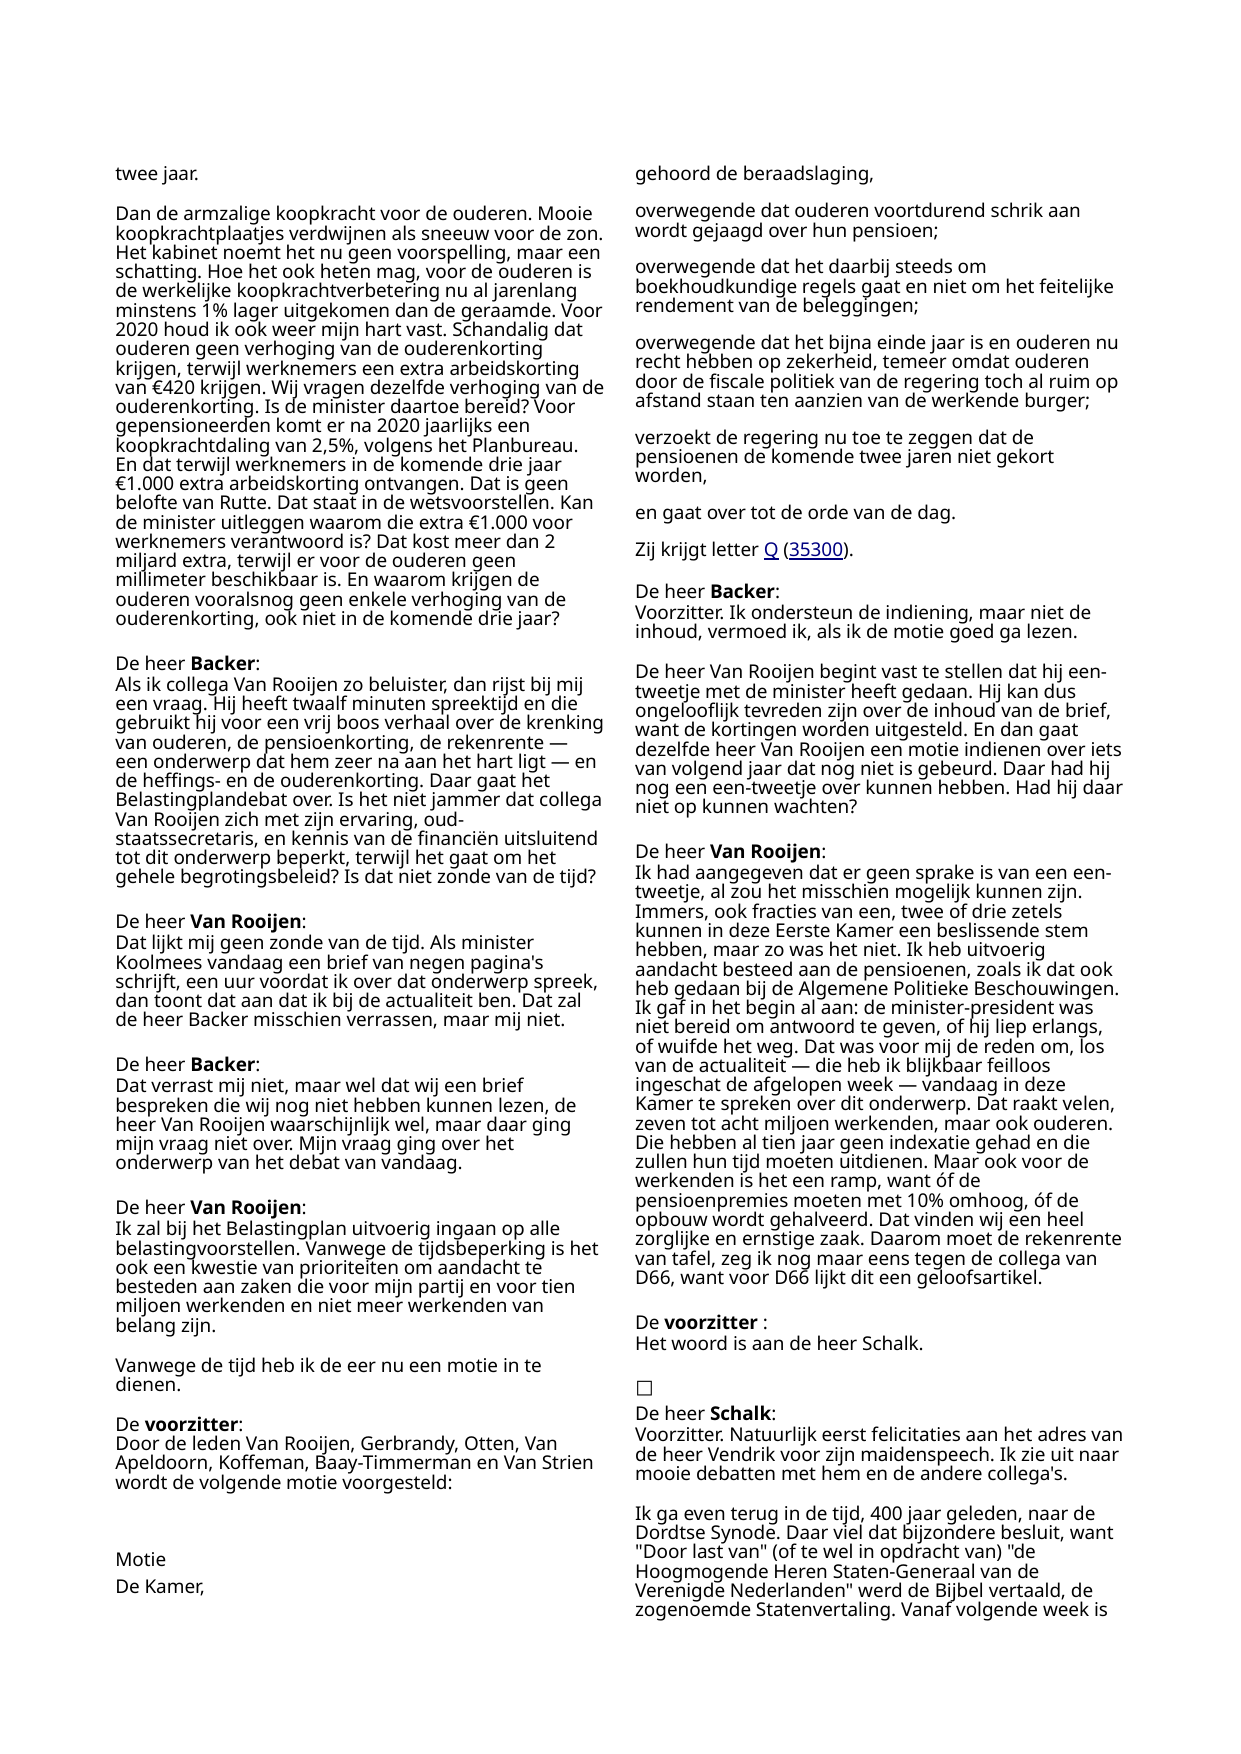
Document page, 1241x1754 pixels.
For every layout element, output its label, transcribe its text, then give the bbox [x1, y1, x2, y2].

text De voorzitter: [115, 1416, 605, 1435]
text De heer Schalk: [635, 1401, 1125, 1426]
text Dat verrast mij niet, maar wel dat wij een brief bespreken die wij nog niet hebben kunnen lezen, de heer Van Rooijen waarschijnlijk wel, maar daar ging mijn vraag niet over. Mijn vraag ging over het onderwerp van het debat van vandaag. [115, 1077, 605, 1174]
text overwegende dat het bijna einde jaar is en ouderen nu recht hebben op zekerheid, temeer omdat ouderen door de fiscale politiek van de regering toch al ruim op afstand staan ten aanzien van de werkende burger; [635, 334, 1125, 411]
text De heer Backer: [115, 650, 605, 676]
text ⬜ [635, 1375, 1125, 1401]
text verzoekt de regering nu toe te zeggen dat de pensioenen de komende twee jaren niet gekort worden, [635, 429, 1125, 487]
text De heer Van Rooijen: [115, 1194, 605, 1220]
text en gaat over tot de orde van de dag. [635, 504, 1125, 524]
text overwegende dat ouderen voortdurend schrik aan wordt gejaagd over hun pensioen; [635, 202, 1125, 241]
text Ik zal bij het Belastingplan uitvoerig ingaan op alle belastingvoorstellen. Vanwege de tijdsbeperking is het ook een kwestie van prioriteiten om aandacht te besteden aan zaken die voor mijn partij en voor tien miljoen werkenden en niet meer werkenden van belang zijn. [115, 1220, 605, 1336]
text De heer Van Rooijen: [635, 838, 1125, 864]
text De Kamer, [115, 1578, 605, 1597]
text Dan de armzalige koopkracht voor de ouderen. Mooie koopkrachtplaatjes verdwijnen als sneeuw voor de zon. Het kabinet noemt het nu geen voorspelling, maar een schatting. Hoe het ook heten mag, voor de ouderen is de werkelijke koopkrachtverbetering nu al jarenlang minstens 1% lager uitgekomen dan de geraamde. Voor 2020 houd ik ook weer mijn hart vast. Schandalig dat ouderen geen verhoging van de ouderenkorting krijgen, terwijl werknemers een extra arbeidskorting van €420 krijgen. Wij vragen dezelfde verhoging van de ouderenkorting. Is de minister daartoe bereid? Voor gepensioneerden komt er na 2020 jaarlijks een koopkrachtdaling van 2,5%, volgens het Planbureau. En dat terwijl werknemers in de komende drie jaar €1.000 extra arbeidskorting ontvangen. Dat is geen belofte van Rutte. Dat staat in de wetsvoorstellen. Kan de minister uitleggen waarom die extra €1.000 voor werknemers verantwoord is? Dat kost meer dan 2 miljard extra, terwijl er voor de ouderen geen millimeter beschikbaar is. En waarom krijgen de ouderen vooralsnog geen enkele verhoging van de ouderenkorting, ook niet in de komende drie jaar? [115, 205, 605, 629]
text Ik had aangegeven dat er geen sprake is van een een-tweetje, al zou het misschien mogelijk kunnen zijn. Immers, ook fracties van een, twee of drie zetels kunnen in deze Eerste Kamer een beslissende stem hebben, maar zo was het niet. Ik heb uitvoerig aandacht besteed aan de pensioenen, zoals ik dat ook heb gedaan bij de Algemene Politieke Beschouwingen. Ik gaf in het begin al aan: de minister-president was niet bereid om antwoord te geven, of hij liep erlangs, of wuifde het weg. Dat was voor mij de reden om, los van de actualiteit — die heb ik blijkbaar feilloos ingeschat de afgelopen week — vandaag in deze Kamer te spreken over dit onderwerp. Dat raakt velen, zeven tot acht miljoen werkenden, maar ook ouderen. Die hebben al tien jaar geen indexatie gehad en die zullen hun tijd moeten uitdienen. Maar ook voor de werkenden is het een ramp, want óf de pensioenpremies moeten met 10% omhoog, óf de opbouw wordt gehalveerd. Dat vinden wij een heel zorglijke en ernstige zaak. Daarom moet de rekenrente van tafel, zeg ik nog maar eens tegen de collega van D66, want voor D66 lijkt dit een geloofsartikel. [635, 864, 1125, 1288]
text Zij krijgt letter Q (35300). [635, 541, 1125, 561]
text overwegende dat het daarbij steeds om boekhoudkundige regels gaat en niet om het feitelijke rendement van de beleggingen; [635, 258, 1125, 316]
text De heer Van Rooijen: [115, 909, 605, 934]
text De heer Backer: [115, 1052, 605, 1077]
text Voorzitter. Natuurlijk eerst felicitaties aan het adres van de heer Vendrik voor zijn maidenspeech. Ik zie uit naar mooie debatten met hem en de andere collega's. [635, 1426, 1125, 1484]
text Als ik collega Van Rooijen zo beluister, dan rijst bij mij een vraag. Hij heeft twaalf minuten spreektijd en die gebruikt hij voor een vrij boos verhaal over de krenking van ouderen, de pensioenkorting, de rekenrente — een onderwerp dat hem zeer na aan het hart ligt — en de heffings- en de ouderenkorting. Daar gaat het Belastingplandebat over. Is het niet jammer dat collega Van Rooijen zich met zijn ervaring, oud-staatssecretaris, en kennis van de financiën uitsluitend tot dit onderwerp beperkt, terwijl het gaat om het gehele begrotingsbeleid? Is dat niet zonde van de tijd? [115, 676, 605, 888]
text Vanwege de tijd heb ik de eer nu een motie in te dienen. [115, 1357, 605, 1395]
text De heer Van Rooijen begint vast te stellen dat hij een-tweetje met de minister heeft gedaan. Hij kan dus ongelooflijk tevreden zijn over de inhoud van de brief, want de kortingen worden uitgesteld. En dan gaat dezelfde heer Van Rooijen een motie indienen over iets van volgend jaar dat nog niet is gebeurd. Daar had hij nog een een-tweetje over kunnen hebben. Had hij daar niet op kunnen wachten? [635, 663, 1125, 818]
text Motie [115, 1546, 605, 1572]
text De heer Backer: [635, 578, 1125, 604]
text Ik ga even terug in de tijd, 400 jaar geleden, naar de Dordtse Synode. Daar viel dat bijzondere besluit, want "Door last van" (of te wel in opdracht van) "de Hoogmogende Heren Staten-Generaal van de Verenigde Nederlanden" werd de Bijbel vertaald, de zogenoemde Statenvertaling. Vanaf volgende week is [635, 1505, 1125, 1620]
text Door de leden Van Rooijen, Gerbrandy, Otten, Van Apeldoorn, Koffeman, Baay-Timmerman en Van Strien wordt de volgende motie voorgesteld: [115, 1435, 605, 1493]
text De voorzitter : [635, 1309, 1125, 1335]
text Het woord is aan de heer Schalk. [635, 1335, 1125, 1354]
text Dat lijkt mij geen zonde van de tijd. Als minister Koolmees vandaag een brief van negen pagina's schrijft, een uur voordat ik over dat onderwerp spreek, dan toont dat aan dat ik bij de actualiteit ben. Dat zal de heer Backer misschien verrassen, maar mij niet. [115, 934, 605, 1031]
text Voorzitter. Ik ondersteun de indiening, maar niet de inhoud, vermoed ik, als ik de motie goed ga lezen. [635, 604, 1125, 643]
text gehoord de beraadslaging, [635, 165, 1125, 184]
text twee jaar. [115, 165, 605, 184]
